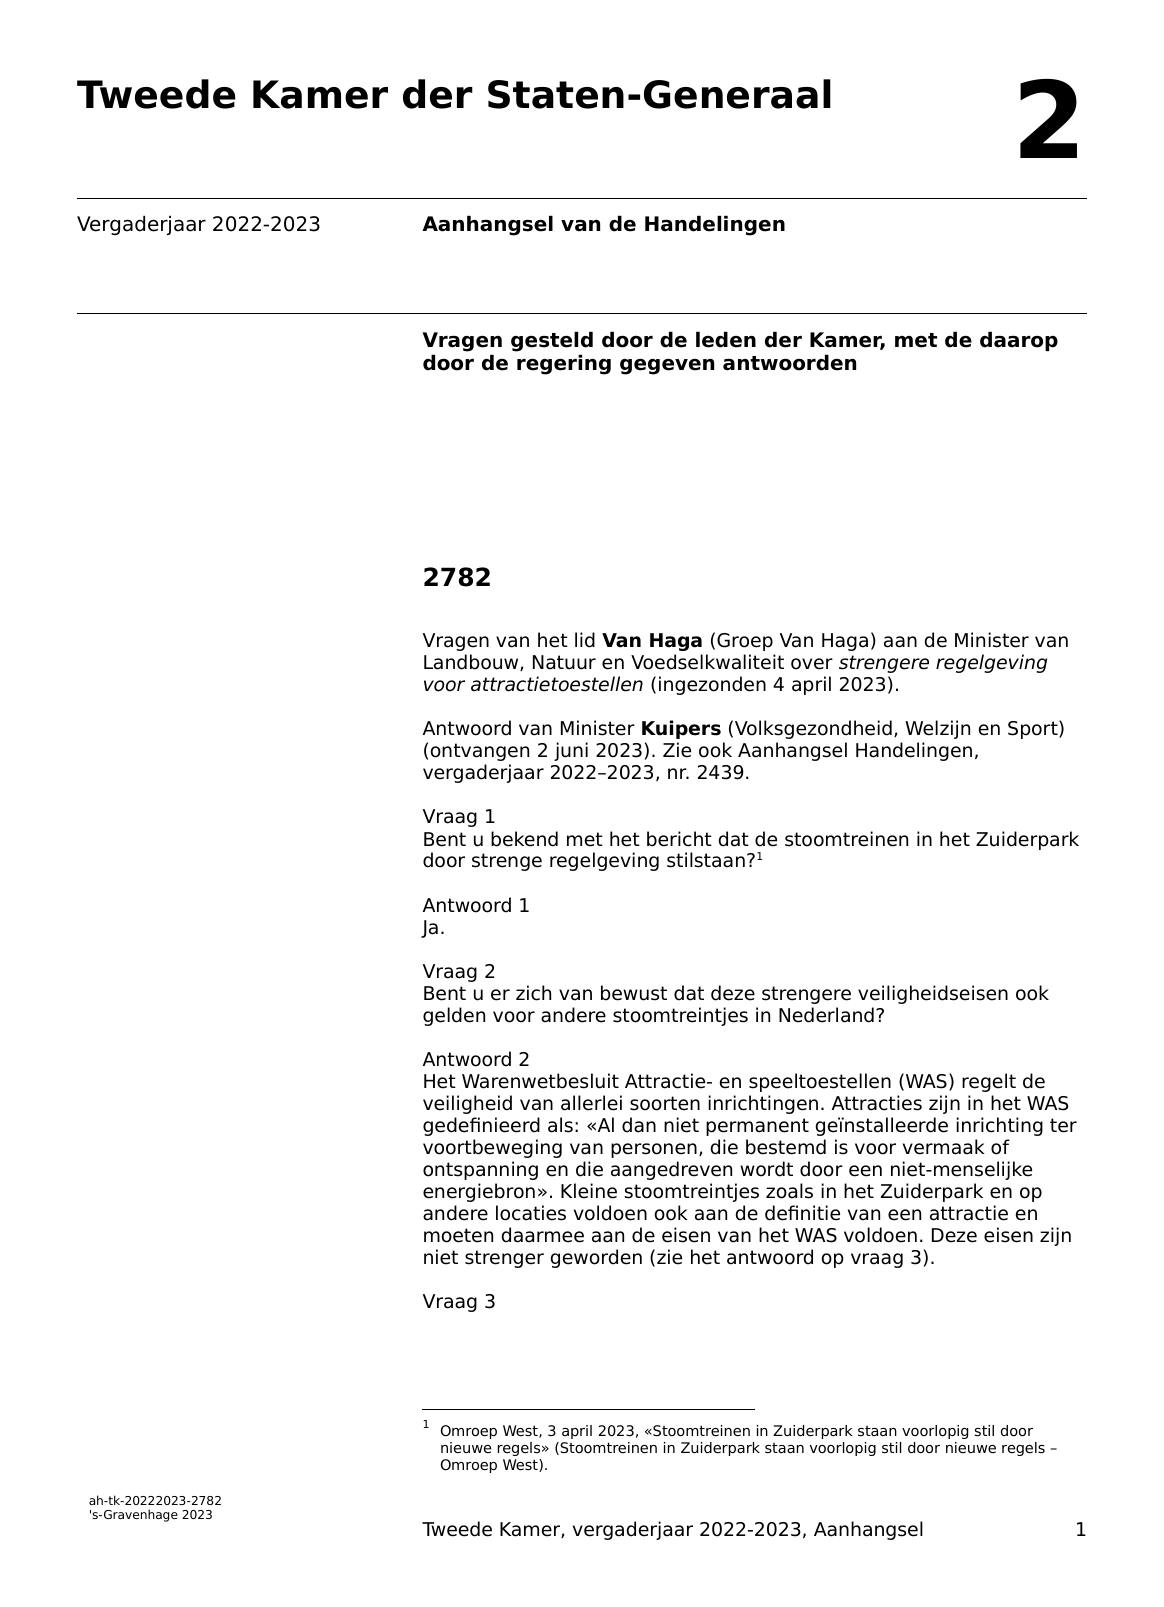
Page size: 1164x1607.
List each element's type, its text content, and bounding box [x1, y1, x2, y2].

table_cell Vragen gesteld door de leden der Kamer, met de daarop door de regering gegeven antwoorden [422, 314, 1087, 375]
text Omroep West, 3 april 2023, «Stoomtreinen in Zuiderpark staan voorlopig stil door nieuwe regels» (Stoomtreinen in Zuiderpark staan voorlopig stil door nieuwe regels – Omroep West). [422, 1418, 1087, 1474]
text Vraag 3 [422, 1291, 1087, 1313]
text Antwoord van Minister Kuipers (Volksgezondheid, Welzijn en Sport) (ontvangen 2 juni 2023). Zie ook Aanhangsel Handelingen, vergaderjaar 2022–2023, nr. 2439. [422, 718, 1087, 784]
text Vragen van het lid Van Haga (Groep Van Haga) aan de Minister van Landbouw, Natuur en Voedselkwaliteit over strengere regelgeving voor attractietoestellen (ingezonden 4 april 2023). [422, 630, 1087, 696]
table_cell [77, 314, 422, 375]
text Het Warenwetbesluit Attractie- en speeltoestellen (WAS) regelt de veiligheid van allerlei soorten inrichtingen. Attracties zijn in het WAS gedefinieerd als: «Al dan niet permanent geïnstalleerde inrichting ter voortbeweging van personen, die bestemd is voor vermaak of ontspanning en die aangedreven wordt door een niet-menselijke energiebron». Kleine stoomtreintjes zoals in het Zuiderpark en op andere locaties voldoen ook aan de definitie van een attractie en moeten daarmee aan de eisen van het WAS voldoen. Deze eisen zijn niet strenger geworden (zie het antwoord op vraag 3). [422, 1071, 1087, 1269]
table_header 2 [886, 59, 1087, 198]
table_cell Vergaderjaar 2022-2023 [77, 199, 422, 313]
text Antwoord 1 [422, 894, 1087, 917]
text 's-Gravenhage 2023 [88, 1508, 323, 1522]
text Bent u bekend met het bericht dat de stoomtreinen in het Zuiderpark door strenge regelgeving stilstaan? [422, 828, 1087, 872]
text Vraag 1 [422, 806, 1087, 828]
table_cell Aanhangsel van de Handelingen [422, 199, 1087, 313]
text Antwoord 2 [422, 1049, 1087, 1071]
text Vraag 2 [422, 961, 1087, 983]
text Ja. [422, 917, 1087, 938]
text 2782 [422, 563, 1087, 592]
text Bent u er zich van bewust dat deze strengere veiligheidseisen ook gelden voor andere stoomtreintjes in Nederland? [422, 983, 1087, 1027]
text ah-tk-20222023-2782 [88, 1494, 323, 1508]
table_header Tweede Kamer der Staten-Generaal [77, 59, 886, 198]
